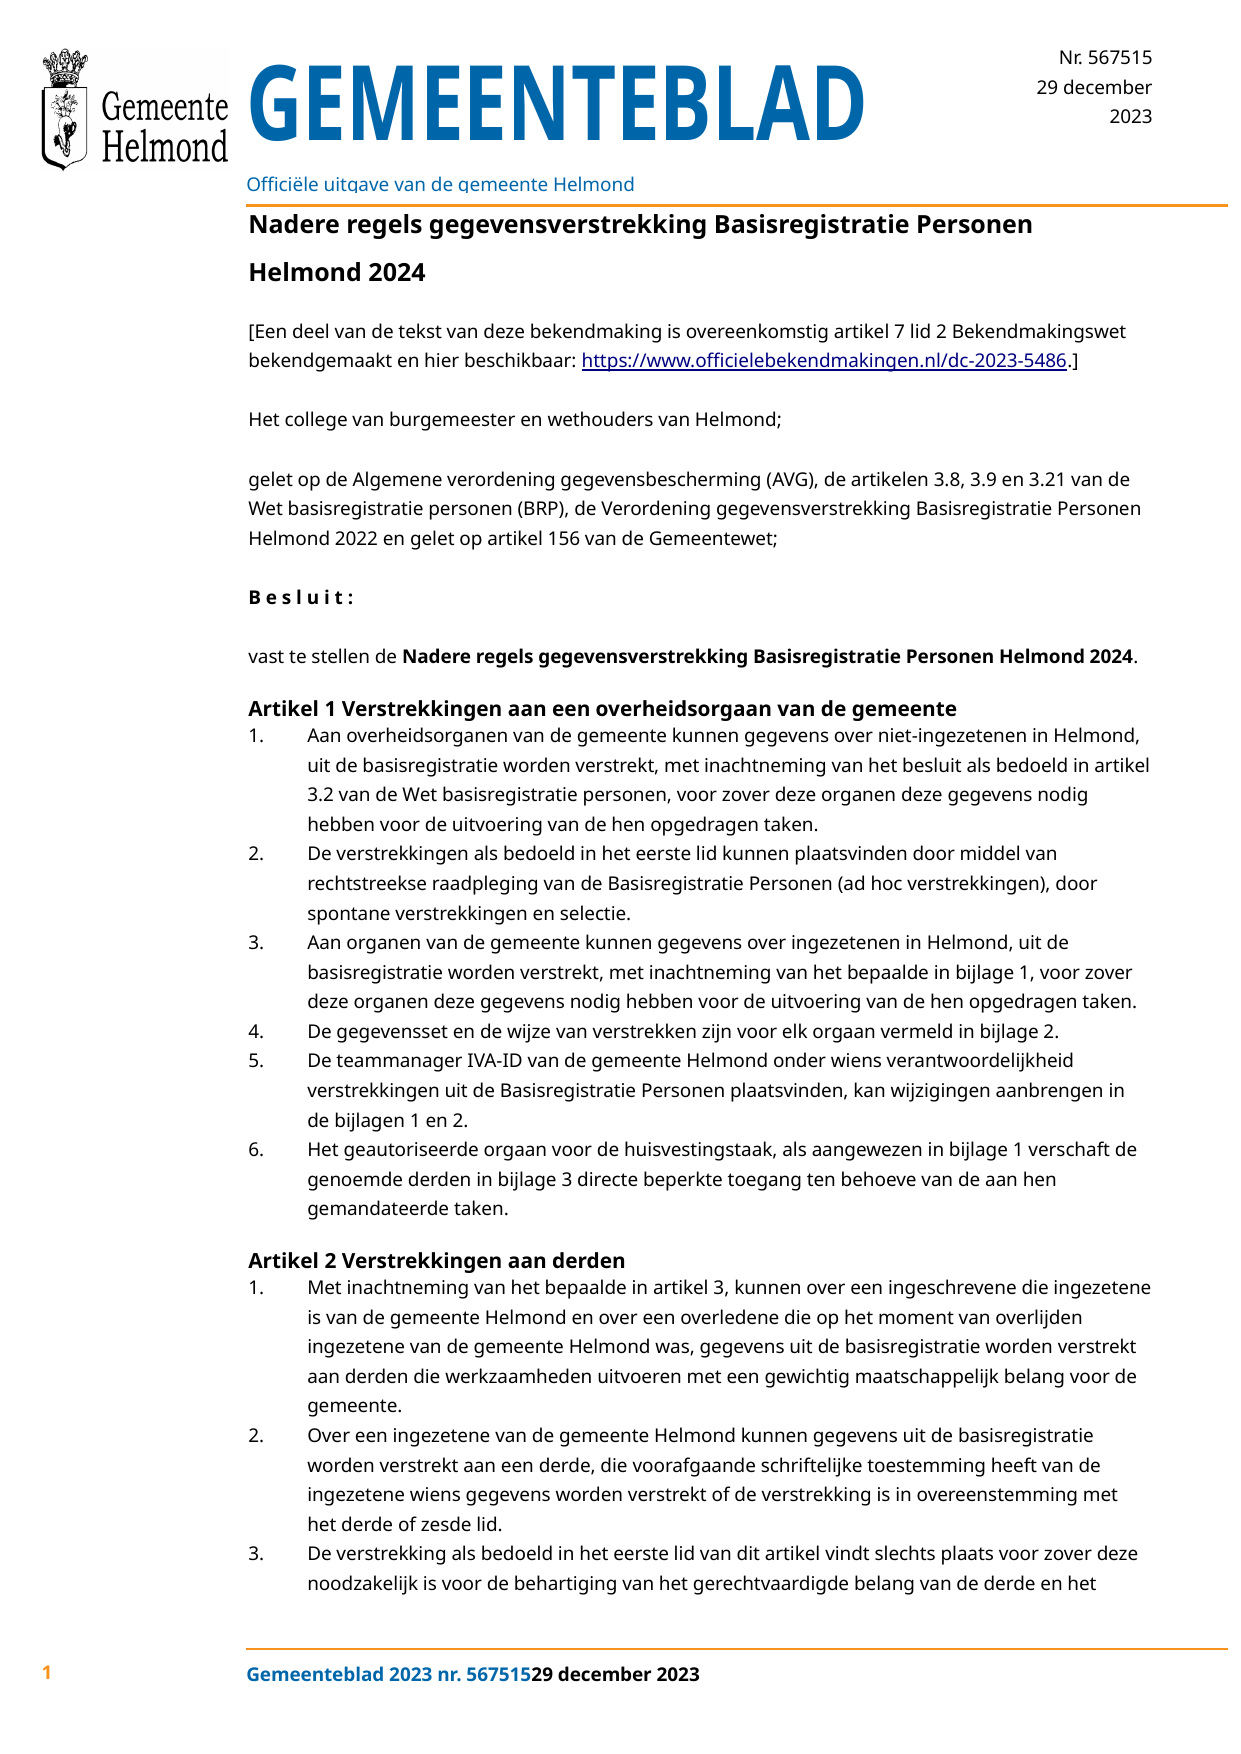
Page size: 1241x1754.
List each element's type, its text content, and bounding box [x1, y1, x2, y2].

list De verstrekking als bedoeld in het eerste lid van dit artikel vindt slechts plaats voor zover deze noodzakelijk is voor de behartiging van het gerechtvaardigde belang van de derde en het [248, 1541, 1152, 1596]
list Het geautoriseerde orgaan voor de huisvestingstaak, als aangewezen in bijlage 1 verschaft de genoemde derden in bijlage 3 directe beperkte toegang ten behoeve van de aan hen gemandateerde taken. [248, 1136, 1152, 1221]
list Aan organen van de gemeente kunnen gegevens over ingezetenen in Helmond, uit de basisregistratie worden verstrekt, met inachtneming van het bepaalde in bijlage 1, voor zover deze organen deze gegevens nodig hebben voor de uitvoering van de hen opgedragen taken. [248, 929, 1152, 1014]
text [Een deel van de tekst van deze bekendmaking is overeenkomstig artikel 7 lid 2 Bekendmakingswet bekendgemaakt en hier beschikbaar: https://www.officielebekendmakingen.nl/dc-2023-5486.] [248, 318, 1152, 373]
list De gegevensset en de wijze van verstrekken zijn voor elk orgaan vermeld in bijlage 2. [248, 1018, 1152, 1044]
list De verstrekkingen als bedoeld in het eerste lid kunnen plaatsvinden door middel van rechtstreekse raadpleging van de Basisregistratie Personen (ad hoc verstrekkingen), door spontane verstrekkingen en selectie. [248, 841, 1152, 925]
text gelet op de Algemene verordening gegevensbescherming (AVG), de artikelen 3.8, 3.9 en 3.21 van de Wet basisregistratie personen (BRP), de Verordening gegevensverstrekking Basisregistratie Personen Helmond 2022 en gelet op artikel 156 van de Gemeentewet; [248, 466, 1152, 551]
list Met inachtneming van het bepaalde in artikel 3, kunnen over een ingeschrevene die ingezetene is van de gemeente Helmond en over een overledene die op het moment van overlijden ingezetene van de gemeente Helmond was, gegevens uit de basisregistratie worden verstrekt aan derden die werkzaamheden uitvoeren met een gewichtig maatschappelijk belang voor de gemeente. [248, 1274, 1152, 1418]
list Aan overheidsorganen van de gemeente kunnen gegevens over niet-ingezetenen in Helmond, uit de basisregistratie worden verstrekt, met inachtneming van het besluit als bedoeld in artikel 3.2 van de Wet basisregistratie personen, voor zover deze organen deze gegevens nodig hebben voor de uitvoering van de hen opgedragen taken. [248, 722, 1152, 837]
picture [41, 47, 231, 172]
text Artikel 2 Verstrekkingen aan derden [248, 1246, 1152, 1274]
text Artikel 1 Verstrekkingen aan een overheidsorgaan van de gemeente [248, 694, 1152, 722]
text Het college van burgemeester en wethouders van Helmond; [248, 407, 1152, 432]
list De teammanager IVA-ID van de gemeente Helmond onder wiens verantwoordelijkheid verstrekkingen uit de Basisregistratie Personen plaatsvinden, kan wijzigingen aanbrengen in de bijlagen 1 en 2. [248, 1048, 1152, 1132]
list Over een ingezetene van de gemeente Helmond kunnen gegevens uit de basisregistratie worden verstrekt aan een derde, die voorafgaande schriftelijke toestemming heeft van de ingezetene wiens gegevens worden verstrekt of de verstrekking is in overeenstemming met het derde of zesde lid. [248, 1422, 1152, 1537]
text vast te stellen de Nadere regels gegevensverstrekking Basisregistratie Personen Helmond 2024. [248, 643, 1152, 669]
text B e s l u i t : [248, 584, 1152, 610]
text Nadere regels gegevensverstrekking Basisregistratie Personen Helmond 2024 [248, 207, 1152, 288]
